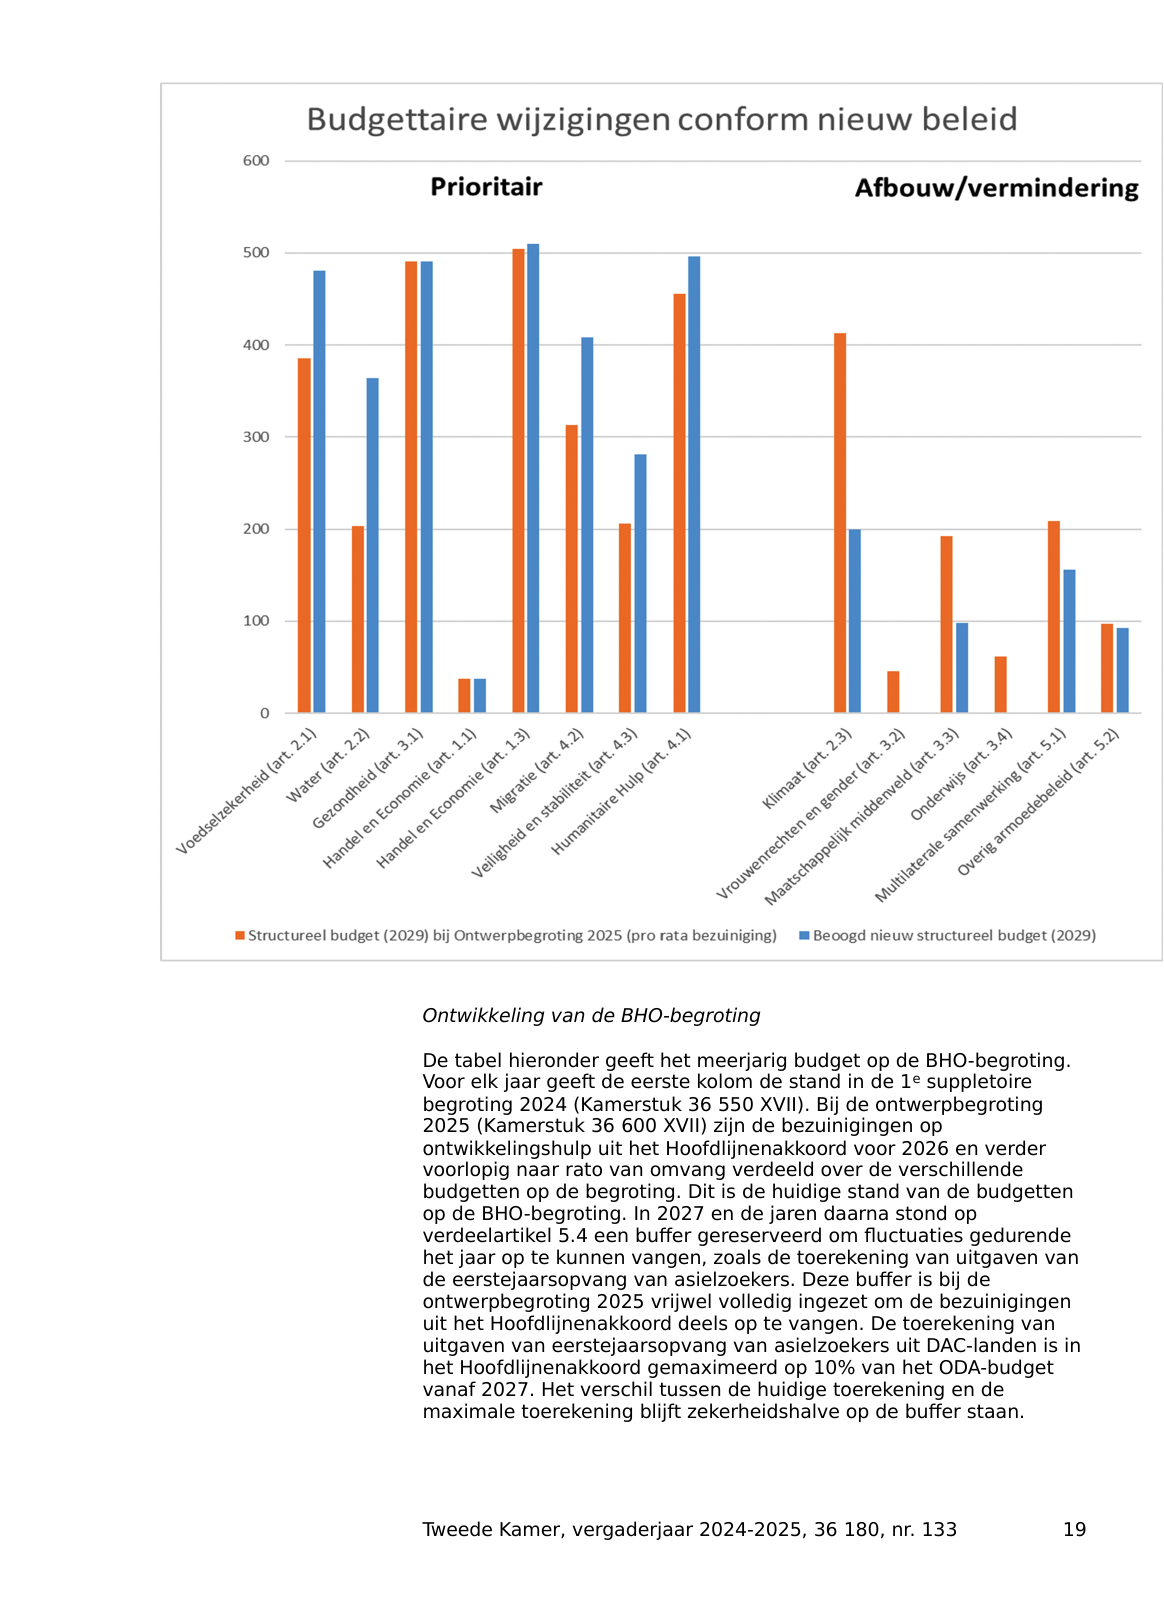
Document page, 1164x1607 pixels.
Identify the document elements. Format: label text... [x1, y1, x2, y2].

picture [159, 81, 1164, 962]
subtitle Ontwikkeling van de BHO-begroting [422, 1005, 1087, 1027]
text De tabel hieronder geeft het meerjarig budget op de BHO-begroting. Voor elk jaar geeft de eerste kolom de stand in de 1e suppletoire begroting 2024 (Kamerstuk 36 550 XVII). Bij de ontwerpbegroting 2025 (Kamerstuk 36 600 XVII) zijn de bezuinigingen op ontwikkelingshulp uit het Hoofdlijnenakkoord voor 2026 en verder voorlopig naar rato van omvang verdeeld over de verschillende budgetten op de begroting. Dit is de huidige stand van de budgetten op de BHO-begroting. In 2027 en de jaren daarna stond op verdeelartikel 5.4 een buffer gereserveerd om fluctuaties gedurende het jaar op te kunnen vangen, zoals de toerekening van uitgaven van de eerstejaarsopvang van asielzoekers. Deze buffer is bij de ontwerpbegroting 2025 vrijwel volledig ingezet om de bezuinigingen uit het Hoofdlijnenakkoord deels op te vangen. De toerekening van uitgaven van eerstejaarsopvang van asielzoekers uit DAC-landen is in het Hoofdlijnenakkoord gemaximeerd op 10% van het ODA-budget vanaf 2027. Het verschil tussen de huidige toerekening en de maximale toerekening blijft zekerheidshalve op de buffer staan. [422, 1049, 1087, 1423]
